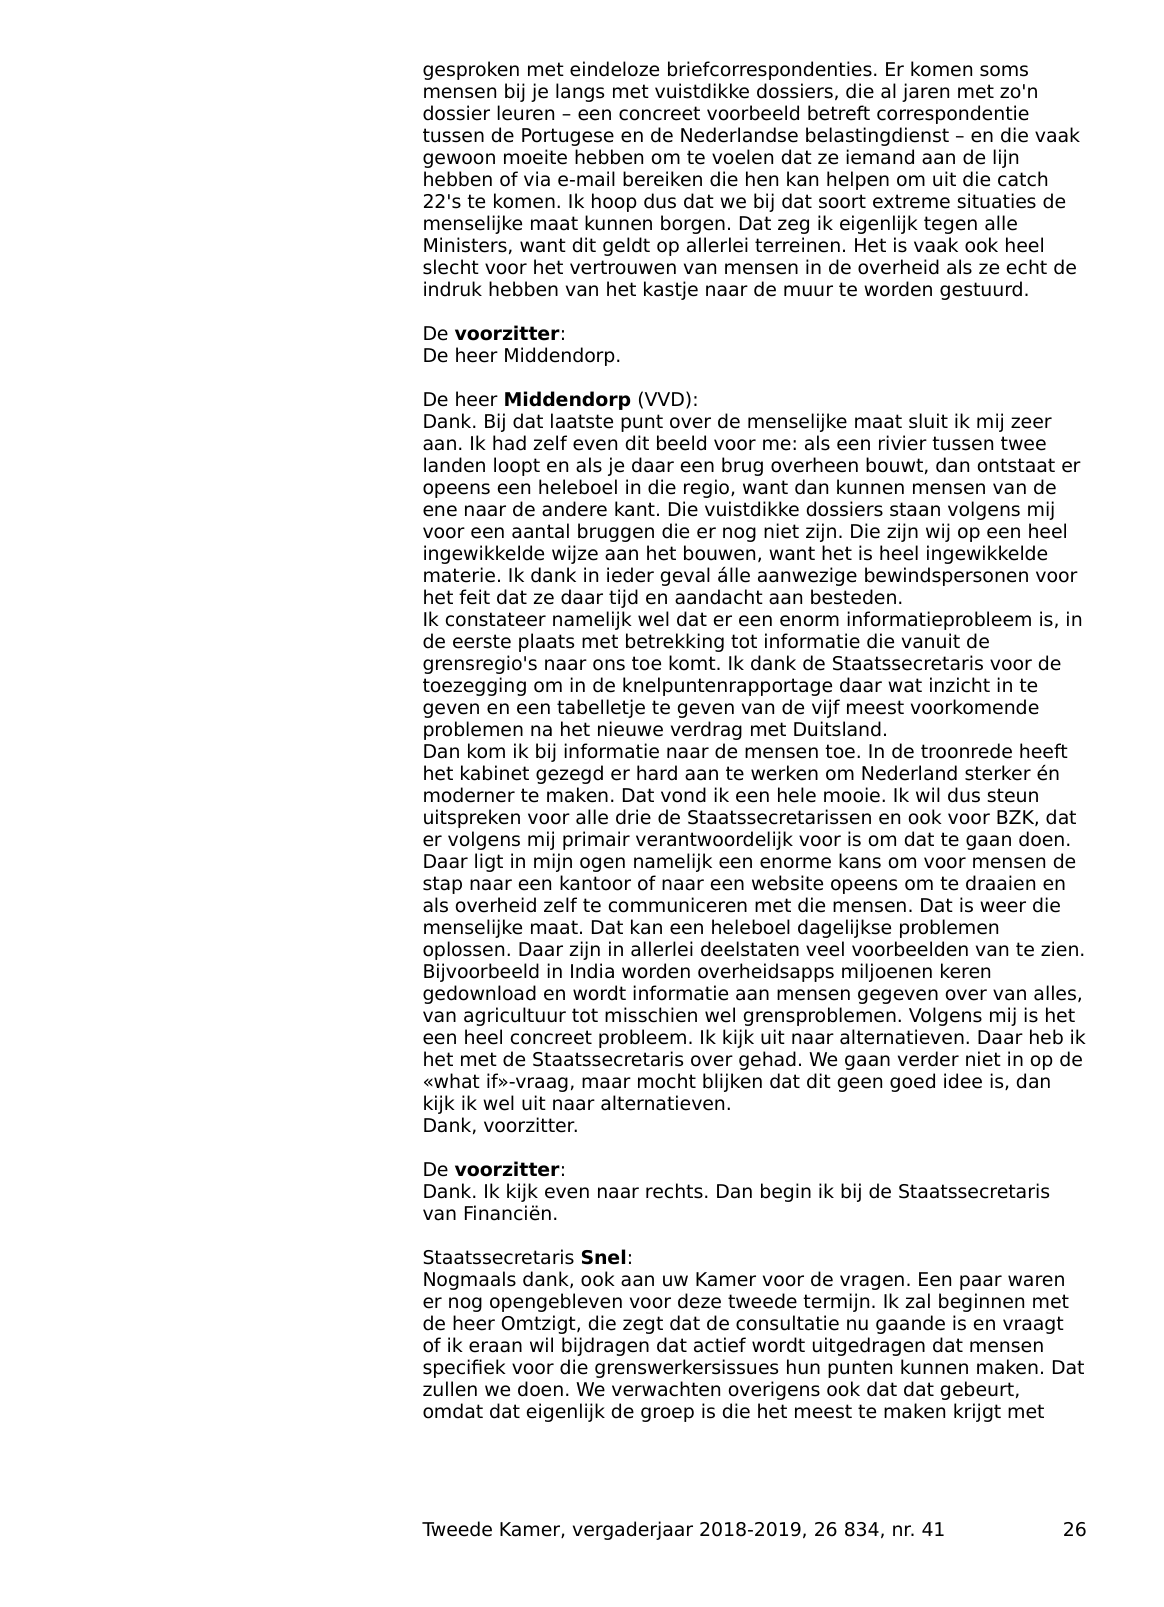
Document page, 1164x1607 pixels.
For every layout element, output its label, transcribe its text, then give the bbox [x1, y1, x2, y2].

text De voorzitter: [422, 323, 1087, 345]
text gesproken met eindeloze briefcorrespondenties. Er komen soms mensen bij je langs met vuistdikke dossiers, die al jaren met zo'n dossier leuren – een concreet voorbeeld betreft correspondentie tussen de Portugese en de Nederlandse belastingdienst – en die vaak gewoon moeite hebben om te voelen dat ze iemand aan de lijn hebben of via e-mail bereiken die hen kan helpen om uit die catch 22's te komen. Ik hoop dus dat we bij dat soort extreme situaties de menselijke maat kunnen borgen. Dat zeg ik eigenlijk tegen alle Ministers, want dit geldt op allerlei terreinen. Het is vaak ook heel slecht voor het vertrouwen van mensen in de overheid als ze echt de indruk hebben van het kastje naar de muur te worden gestuurd. [422, 59, 1087, 301]
text Staatssecretaris Snel: [422, 1247, 1087, 1269]
text De heer Middendorp. [422, 345, 1087, 367]
text De voorzitter: [422, 1159, 1087, 1181]
text Dank. Bij dat laatste punt over de menselijke maat sluit ik mij zeer aan. Ik had zelf even dit beeld voor me: als een rivier tussen twee landen loopt en als je daar een brug overheen bouwt, dan ontstaat er opeens een heleboel in die regio, want dan kunnen mensen van de ene naar de andere kant. Die vuistdikke dossiers staan volgens mij voor een aantal bruggen die er nog niet zijn. Die zijn wij op een heel ingewikkelde wijze aan het bouwen, want het is heel ingewikkelde materie. Ik dank in ieder geval álle aanwezige bewindspersonen voor het feit dat ze daar tijd en aandacht aan besteden. [422, 411, 1087, 609]
text Dank. Ik kijk even naar rechts. Dan begin ik bij de Staatssecretaris van Financiën. [422, 1181, 1087, 1224]
text De heer Middendorp (VVD): [422, 389, 1087, 411]
text Dan kom ik bij informatie naar de mensen toe. In de troonrede heeft het kabinet gezegd er hard aan te werken om Nederland sterker én moderner te maken. Dat vond ik een hele mooie. Ik wil dus steun uitspreken voor alle drie de Staatssecretarissen en ook voor BZK, dat er volgens mij primair verantwoordelijk voor is om dat te gaan doen. Daar ligt in mijn ogen namelijk een enorme kans om voor mensen de stap naar een kantoor of naar een website opeens om te draaien en als overheid zelf te communiceren met die mensen. Dat is weer die menselijke maat. Dat kan een heleboel dagelijkse problemen oplossen. Daar zijn in allerlei deelstaten veel voorbeelden van te zien. Bijvoorbeeld in India worden overheidsapps miljoenen keren gedownload en wordt informatie aan mensen gegeven over van alles, van agricultuur tot misschien wel grensproblemen. Volgens mij is het een heel concreet probleem. Ik kijk uit naar alternatieven. Daar heb ik het met de Staatssecretaris over gehad. We gaan verder niet in op de «what if»-vraag, maar mocht blijken dat dit geen goed idee is, dan kijk ik wel uit naar alternatieven. [422, 741, 1087, 1114]
text Ik constateer namelijk wel dat er een enorm informatieprobleem is, in de eerste plaats met betrekking tot informatie die vanuit de grensregio's naar ons toe komt. Ik dank de Staatssecretaris voor de toezegging om in de knelpuntenrapportage daar wat inzicht in te geven en een tabelletje te geven van de vijf meest voorkomende problemen na het nieuwe verdrag met Duitsland. [422, 609, 1087, 741]
text Dank, voorzitter. [422, 1114, 1087, 1136]
text Nogmaals dank, ook aan uw Kamer voor de vragen. Een paar waren er nog opengebleven voor deze tweede termijn. Ik zal beginnen met de heer Omtzigt, die zegt dat de consultatie nu gaande is en vraagt of ik eraan wil bijdragen dat actief wordt uitgedragen dat mensen specifiek voor die grenswerkersissues hun punten kunnen maken. Dat zullen we doen. We verwachten overigens ook dat dat gebeurt, omdat dat eigenlijk de groep is die het meest te maken krijgt met [422, 1269, 1087, 1423]
